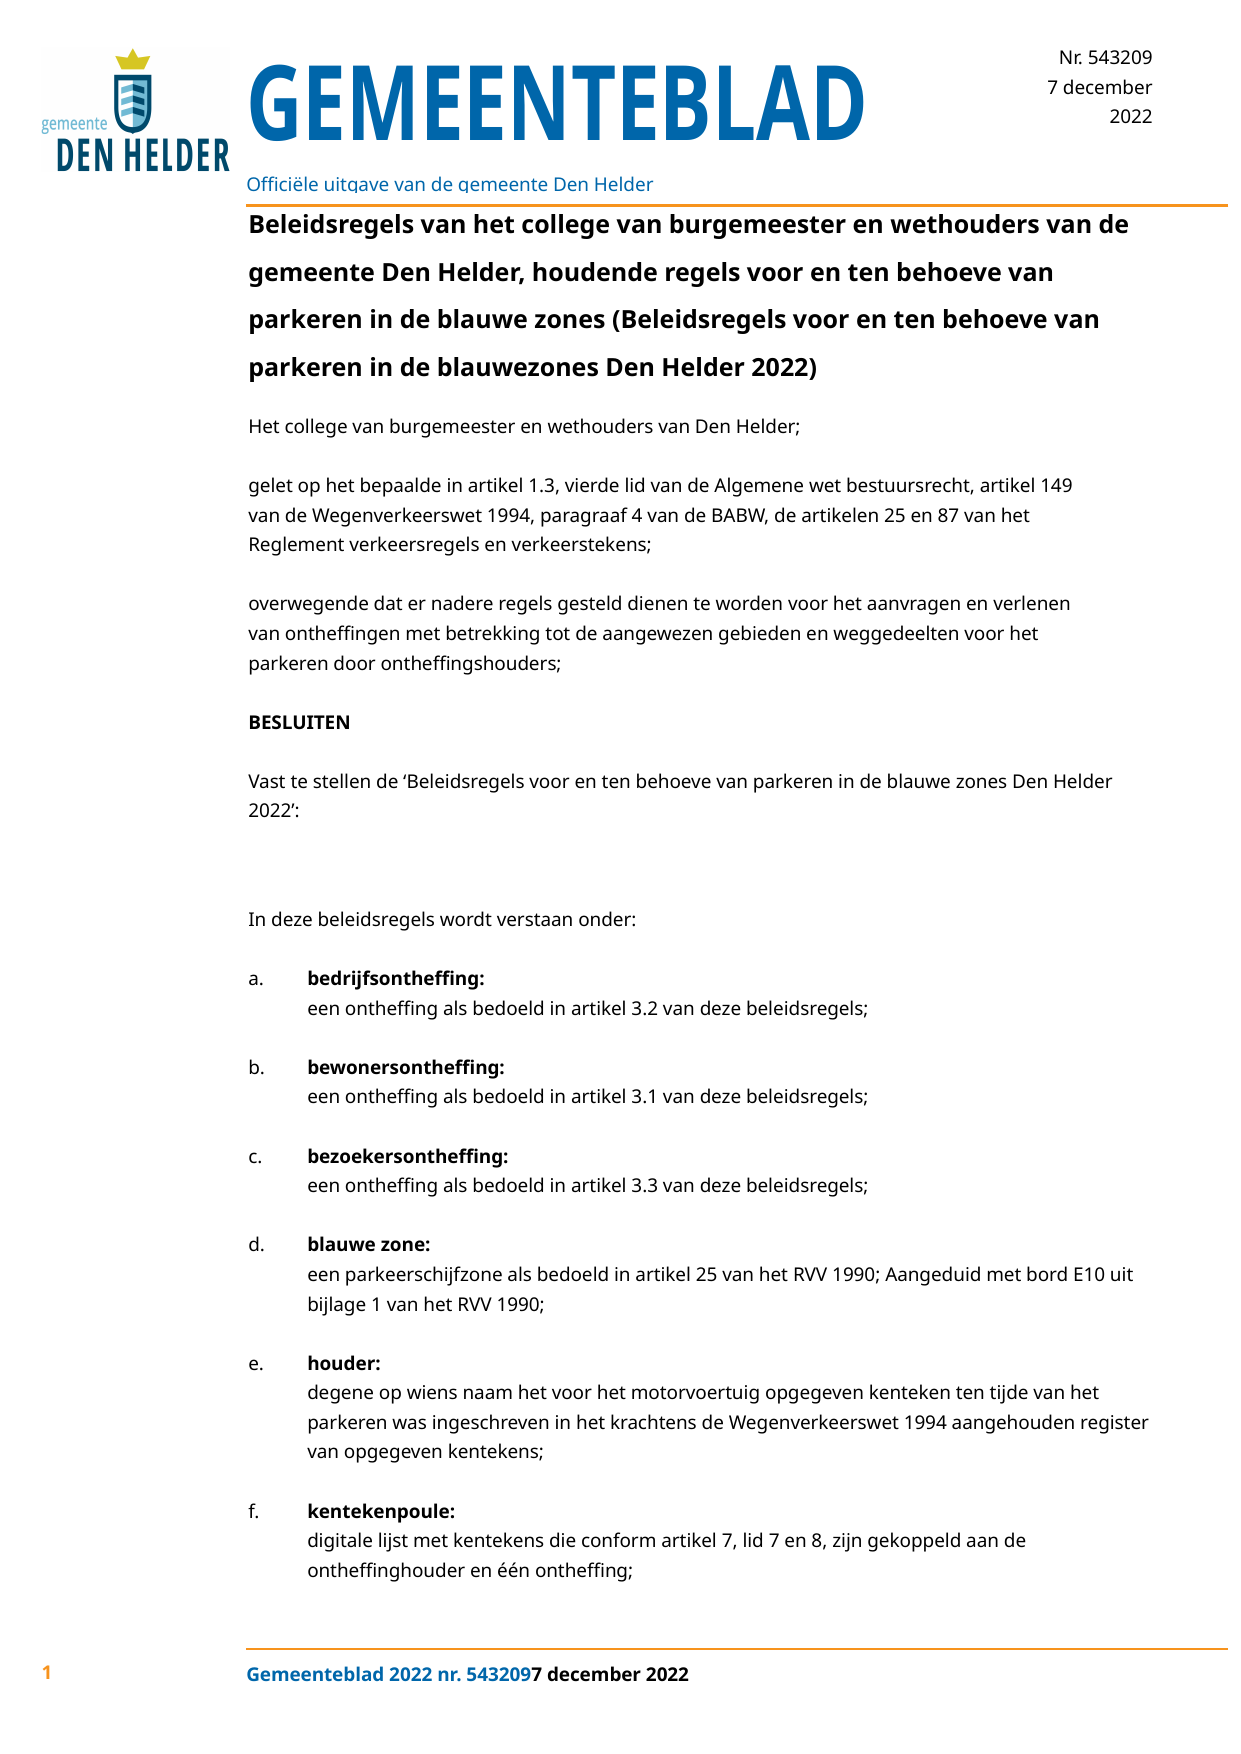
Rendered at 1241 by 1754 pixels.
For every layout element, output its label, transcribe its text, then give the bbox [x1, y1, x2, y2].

list bewonersontheffing: [248, 1054, 1152, 1080]
picture [182, 144, 187, 165]
picture [130, 157, 135, 172]
list een parkeerschijfzone als bedoeld in artikel 25 van het RVV 1990; Aangeduid met bord E10 uit bijlage 1 van het RVV 1990; [248, 1261, 1152, 1316]
picture [220, 160, 224, 172]
picture [63, 144, 68, 165]
list een ontheffing als bedoeld in artikel 3.3 van deze beleidsregels; [248, 1172, 1152, 1198]
list blauwe zone: [248, 1232, 1152, 1257]
text Het college van burgemeester en wethouders van Den Helder; [248, 413, 1152, 439]
text BESLUITEN [248, 709, 1152, 735]
text Reglement verkeersregels en verkeerstekens; [248, 531, 1152, 557]
text parkeren door ontheffingshouders; [248, 650, 1152, 676]
list degene op wiens naam het voor het motorvoertuig opgegeven kenteken ten tijde van het parkeren was ingeschreven in het krachtens de Wegenverkeerswet 1994 aangehouden register van opgegeven kentekens; [248, 1379, 1152, 1464]
list bedrijfsontheffing: [248, 965, 1152, 991]
list houder: [248, 1350, 1152, 1376]
text Vast te stellen de ‘Beleidsregels voor en ten behoeve van parkeren in de blauwe zones Den Helder 2022’: [248, 768, 1152, 823]
text Beleidsregels van het college van burgemeester en wethouders van de gemeente Den Helder, houdende regels voor en ten behoeve van parkeren in de blauwe zones (Beleidsregels voor en ten behoeve van parkeren in de blauwezones Den Helder 2022) [248, 207, 1152, 384]
text In deze beleidsregels wordt verstaan onder: [248, 906, 1152, 932]
list een ontheffing als bedoeld in artikel 3.1 van deze beleidsregels; [248, 1084, 1152, 1109]
list digitale lijst met kentekens die conform artikel 7, lid 7 en 8, zijn gekoppeld aan de ontheffinghouder en één ontheffing; [248, 1527, 1152, 1583]
picture [41, 47, 231, 172]
text overwegende dat er nadere regels gesteld dienen te worden voor het aanvragen en verlenen [248, 591, 1152, 616]
picture [100, 154, 106, 172]
list een ontheffing als bedoeld in artikel 3.2 van deze beleidsregels; [248, 995, 1152, 1021]
text gelet op het bepaalde in artikel 1.3, vierde lid van de Algemene wet bestuursrecht, artikel 149 [248, 472, 1152, 498]
text van de Wegenverkeerswet 1994, paragraaf 4 van de BABW, de artikelen 25 en 87 van het [248, 502, 1152, 528]
text van ontheffingen met betrekking tot de aangewezen gebieden en weggedeelten voor het [248, 620, 1152, 646]
list bezoekersontheffing: [248, 1143, 1152, 1168]
list kentekenpoule: [248, 1498, 1152, 1523]
